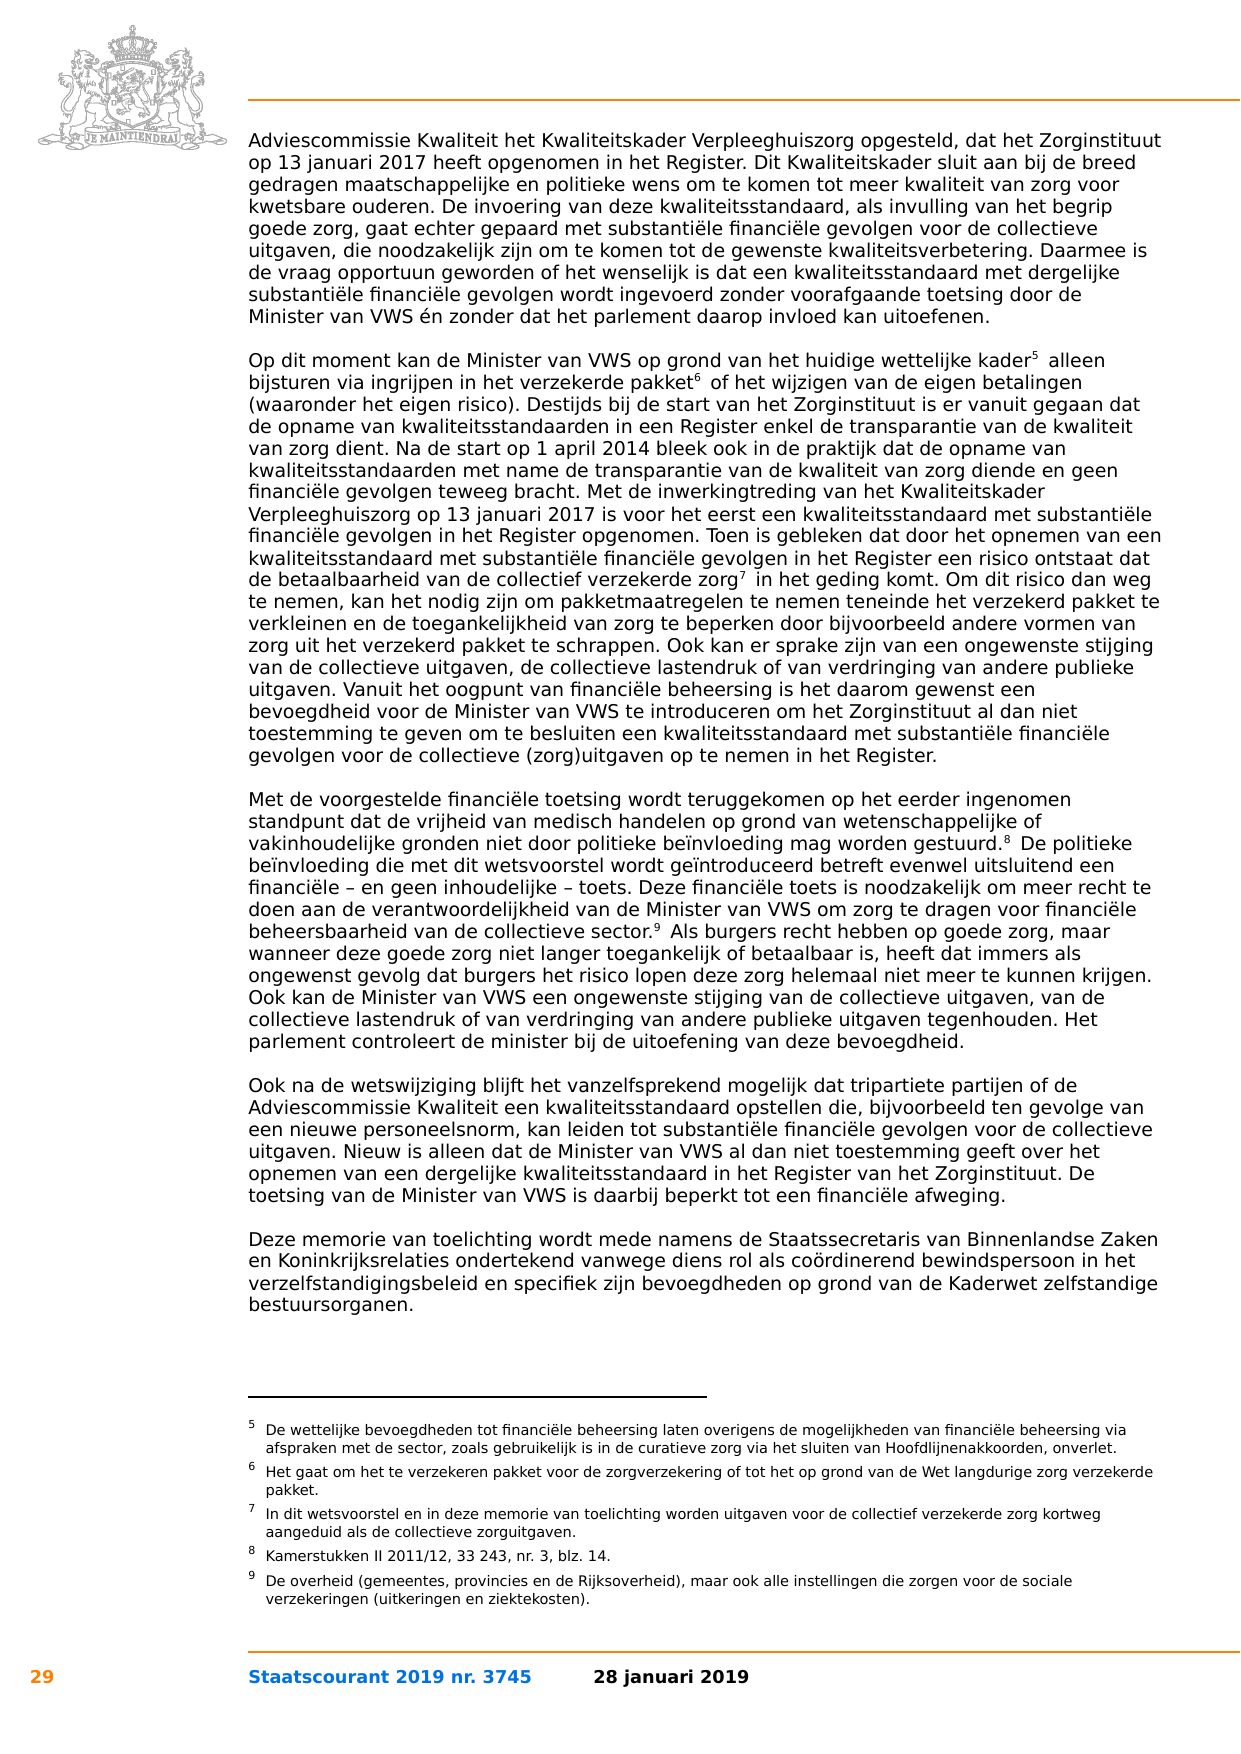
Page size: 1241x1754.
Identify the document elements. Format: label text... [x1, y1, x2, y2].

text Deze memorie van toelichting wordt mede namens de Staatssecretaris van Binnenlandse Zaken en Koninkrijksrelaties ondertekend vanwege diens rol als coördinerend bewindspersoon in het verzelfstandigingsbeleid en specifiek zijn bevoegdheden op grond van de Kaderwet zelfstandige bestuursorganen. [248, 1228, 1163, 1316]
text Ook na de wetswijziging blijft het vanzelfsprekend mogelijk dat tripartiete partijen of de Adviescommissie Kwaliteit een kwaliteitsstandaard opstellen die, bijvoorbeeld ten gevolge van een nieuwe personeelsnorm, kan leiden tot substantiële financiële gevolgen voor de collectieve uitgaven. Nieuw is alleen dat de Minister van VWS al dan niet toestemming geeft over het opnemen van een dergelijke kwaliteitsstandaard in het Register van het Zorginstituut. De toetsing van de Minister van VWS is daarbij beperkt tot een financiële afweging. [248, 1075, 1163, 1207]
text In dit wetsvoorstel en in deze memorie van toelichting worden uitgaven voor de collectief verzekerde zorg kortweg aangeduid als de collectieve zorguitgaven. [248, 1502, 1163, 1541]
text Het gaat om het te verzekeren pakket voor de zorgverzekering of tot het op grond van de Wet langdurige zorg verzekerde pakket. [248, 1460, 1163, 1499]
text Met de voorgestelde financiële toetsing wordt teruggekomen op het eerder ingenomen standpunt dat de vrijheid van medisch handelen op grond van wetenschappelijke of vakinhoudelijke gronden niet door politieke beïnvloeding mag worden gestuurd. De politieke beïnvloeding die met dit wetsvoorstel wordt geïntroduceerd betreft evenwel uitsluitend een financiële – en geen inhoudelijke – toets. Deze financiële toets is noodzakelijk om meer recht te doen aan de verantwoordelijkheid van de Minister van VWS om zorg te dragen voor financiële beheersbaarheid van de collectieve sector. Als burgers recht hebben op goede zorg, maar wanneer deze goede zorg niet langer toegankelijk of betaalbaar is, heeft dat immers als ongewenst gevolg dat burgers het risico lopen deze zorg helemaal niet meer te kunnen krijgen. Ook kan de Minister van VWS een ongewenste stijging van de collectieve uitgaven, van de collectieve lastendruk of van verdringing van andere publieke uitgaven tegenhouden. Het parlement controleert de minister bij de uitoefening van deze bevoegdheid. [248, 789, 1163, 1053]
text Adviescommissie Kwaliteit het Kwaliteitskader Verpleeghuiszorg opgesteld, dat het Zorginstituut op 13 januari 2017 heeft opgenomen in het Register. Dit Kwaliteitskader sluit aan bij de breed gedragen maatschappelijke en politieke wens om te komen tot meer kwaliteit van zorg voor kwetsbare ouderen. De invoering van deze kwaliteitsstandaard, als invulling van het begrip goede zorg, gaat echter gepaard met substantiële financiële gevolgen voor de collectieve uitgaven, die noodzakelijk zijn om te komen tot de gewenste kwaliteitsverbetering. Daarmee is de vraag opportuun geworden of het wenselijk is dat een kwaliteitsstandaard met dergelijke substantiële financiële gevolgen wordt ingevoerd zonder voorafgaande toetsing door de Minister van VWS én zonder dat het parlement daarop invloed kan uitoefenen. [248, 130, 1163, 328]
text Kamerstukken II 2011/12, 33 243, nr. 3, blz. 14. [248, 1544, 1163, 1566]
picture [38, 25, 227, 150]
text De wettelijke bevoegdheden tot financiële beheersing laten overigens de mogelijkheden van financiële beheersing via afspraken met de sector, zoals gebruikelijk is in de curatieve zorg via het sluiten van Hoofdlijnenakkoorden, onverlet. [248, 1418, 1163, 1457]
text De overheid (gemeentes, provincies en de Rijksoverheid), maar ook alle instellingen die zorgen voor de sociale verzekeringen (uitkeringen en ziektekosten). [248, 1569, 1163, 1608]
text Op dit moment kan de Minister van VWS op grond van het huidige wettelijke kader alleen bijsturen via ingrijpen in het verzekerde pakket of het wijzigen van de eigen betalingen (waaronder het eigen risico). Destijds bij de start van het Zorginstituut is er vanuit gegaan dat de opname van kwaliteitsstandaarden in een Register enkel de transparantie van de kwaliteit van zorg dient. Na de start op 1 april 2014 bleek ook in de praktijk dat de opname van kwaliteitsstandaarden met name de transparantie van de kwaliteit van zorg diende en geen financiële gevolgen teweeg bracht. Met de inwerkingtreding van het Kwaliteitskader Verpleeghuiszorg op 13 januari 2017 is voor het eerst een kwaliteitsstandaard met substantiële financiële gevolgen in het Register opgenomen. Toen is gebleken dat door het opnemen van een kwaliteitsstandaard met substantiële financiële gevolgen in het Register een risico ontstaat dat de betaalbaarheid van de collectief verzekerde zorg in het geding komt. Om dit risico dan weg te nemen, kan het nodig zijn om pakketmaatregelen te nemen teneinde het verzekerd pakket te verkleinen en de toegankelijkheid van zorg te beperken door bijvoorbeeld andere vormen van zorg uit het verzekerd pakket te schrappen. Ook kan er sprake zijn van een ongewenste stijging van de collectieve uitgaven, de collectieve lastendruk of van verdringing van andere publieke uitgaven. Vanuit het oogpunt van financiële beheersing is het daarom gewenst een bevoegdheid voor de Minister van VWS te introduceren om het Zorginstituut al dan niet toestemming te geven om te besluiten een kwaliteitsstandaard met substantiële financiële gevolgen voor de collectieve (zorg)uitgaven op te nemen in het Register. [248, 349, 1163, 767]
